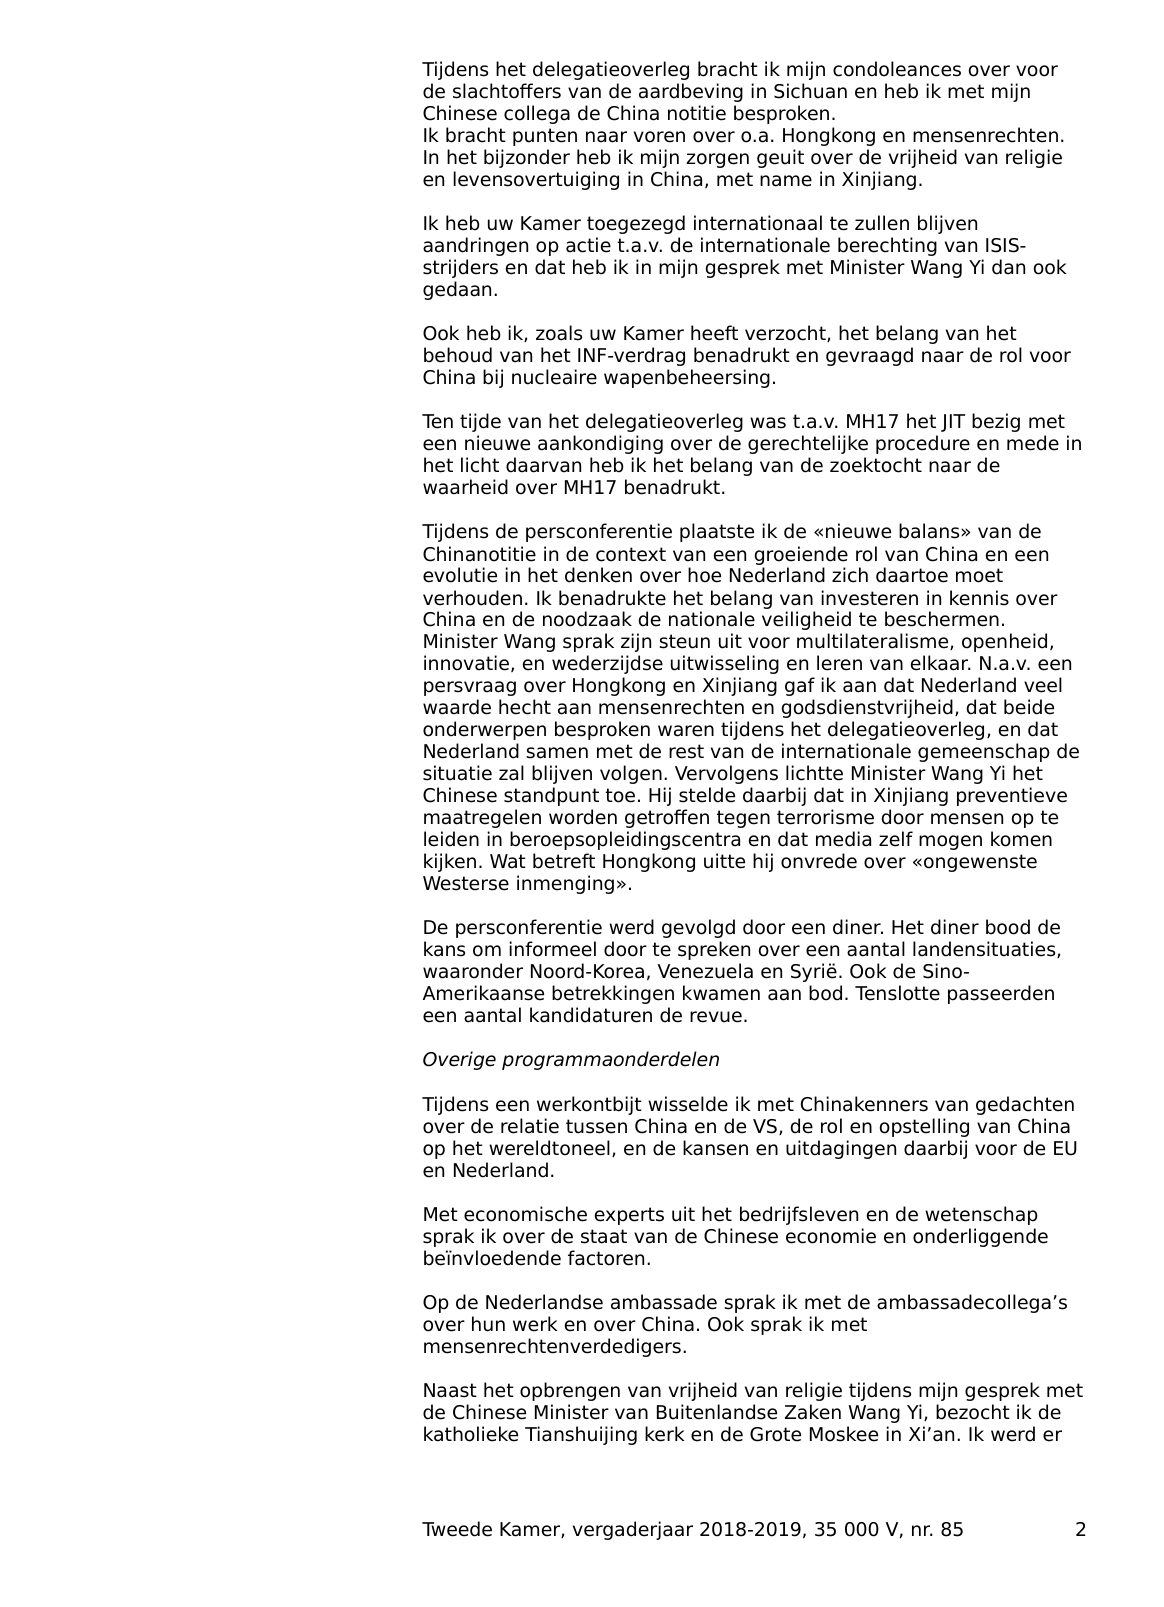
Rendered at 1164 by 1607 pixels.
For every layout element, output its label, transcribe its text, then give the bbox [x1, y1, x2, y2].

text Ook heb ik, zoals uw Kamer heeft verzocht, het belang van het behoud van het INF-verdrag benadrukt en gevraagd naar de rol voor China bij nucleaire wapenbeheersing. [422, 323, 1087, 389]
subtitle Overige programmaonderdelen [422, 1049, 1087, 1071]
text De persconferentie werd gevolgd door een diner. Het diner bood de kans om informeel door te spreken over een aantal landensituaties, waaronder Noord-Korea, Venezuela en Syrië. Ook de Sino-Amerikaanse betrekkingen kwamen aan bod. Tenslotte passeerden een aantal kandidaturen de revue. [422, 917, 1087, 1027]
text Ten tijde van het delegatieoverleg was t.a.v. MH17 het JIT bezig met een nieuwe aankondiging over de gerechtelijke procedure en mede in het licht daarvan heb ik het belang van de zoektocht naar de waarheid over MH17 benadrukt. [422, 411, 1087, 499]
text Naast het opbrengen van vrijheid van religie tijdens mijn gesprek met de Chinese Minister van Buitenlandse Zaken Wang Yi, bezocht ik de katholieke Tianshuijing kerk en de Grote Moskee in Xi’an. Ik werd er [422, 1380, 1087, 1446]
text Tijdens een werkontbijt wisselde ik met Chinakenners van gedachten over de relatie tussen China en de VS, de rol en opstelling van China op het wereldtoneel, en de kansen en uitdagingen daarbij voor de EU en Nederland. [422, 1093, 1087, 1181]
text Tijdens de persconferentie plaatste ik de «nieuwe balans» van de Chinanotitie in de context van een groeiende rol van China en een evolutie in het denken over hoe Nederland zich daartoe moet verhouden. Ik benadrukte het belang van investeren in kennis over China en de noodzaak de nationale veiligheid te beschermen. Minister Wang sprak zijn steun uit voor multilateralisme, openheid, innovatie, en wederzijdse uitwisseling en leren van elkaar. N.a.v. een persvraag over Hongkong en Xinjiang gaf ik aan dat Nederland veel waarde hecht aan mensenrechten en godsdienstvrijheid, dat beide onderwerpen besproken waren tijdens het delegatieoverleg, en dat Nederland samen met de rest van de internationale gemeenschap de situatie zal blijven volgen. Vervolgens lichtte Minister Wang Yi het Chinese standpunt toe. Hij stelde daarbij dat in Xinjiang preventieve maatregelen worden getroffen tegen terrorisme door mensen op te leiden in beroepsopleidingscentra en dat media zelf mogen komen kijken. Wat betreft Hongkong uitte hij onvrede over «ongewenste Westerse inmenging». [422, 521, 1087, 895]
text Op de Nederlandse ambassade sprak ik met de ambassadecollega’s over hun werk en over China. Ook sprak ik met mensenrechtenverdedigers. [422, 1292, 1087, 1358]
text Ik bracht punten naar voren over o.a. Hongkong en mensenrechten. In het bijzonder heb ik mijn zorgen geuit over de vrijheid van religie en levensovertuiging in China, met name in Xinjiang. [422, 125, 1087, 191]
text Met economische experts uit het bedrijfsleven en de wetenschap sprak ik over de staat van de Chinese economie en onderliggende beïnvloedende factoren. [422, 1204, 1087, 1269]
text Ik heb uw Kamer toegezegd internationaal te zullen blijven aandringen op actie t.a.v. de internationale berechting van ISIS-strijders en dat heb ik in mijn gesprek met Minister Wang Yi dan ook gedaan. [422, 213, 1087, 301]
text Tijdens het delegatieoverleg bracht ik mijn condoleances over voor de slachtoffers van de aardbeving in Sichuan en heb ik met mijn Chinese collega de China notitie besproken. [422, 59, 1087, 125]
